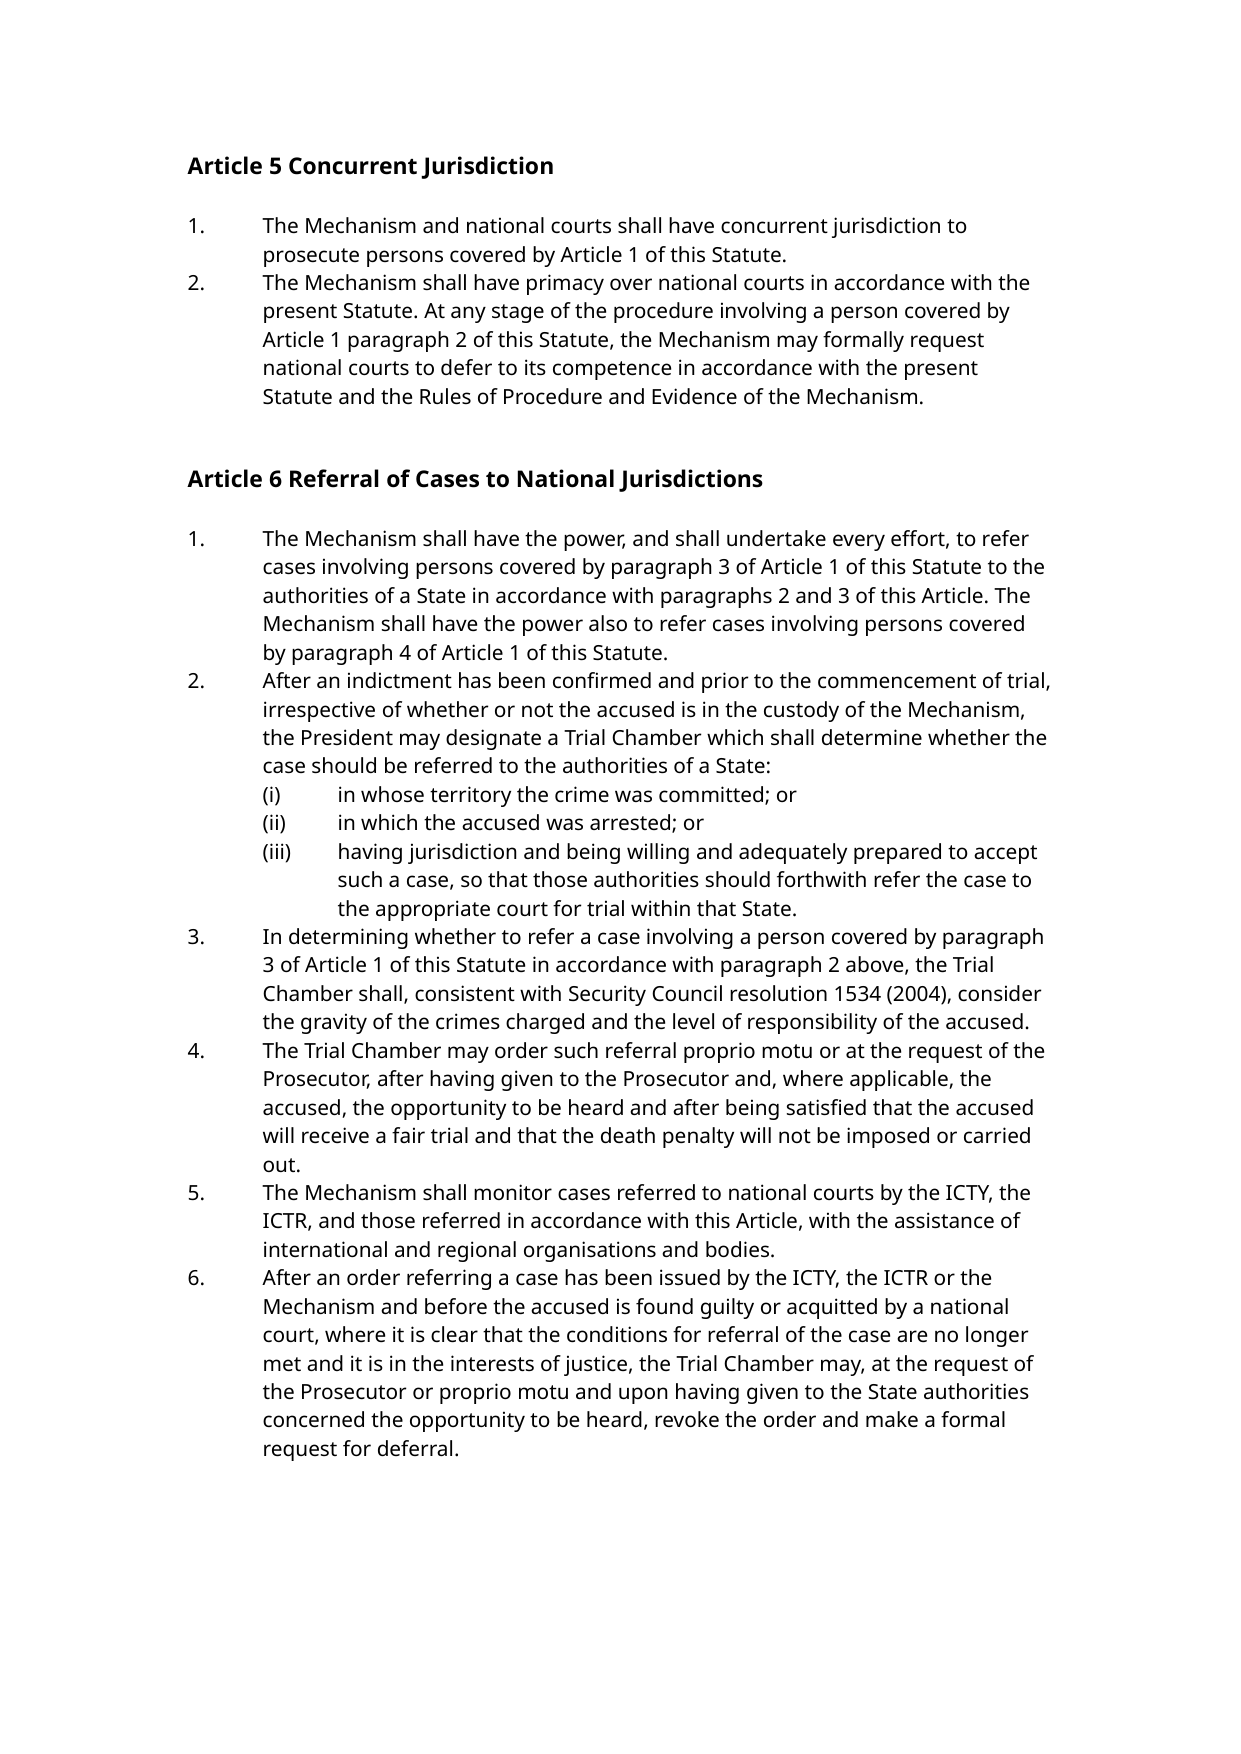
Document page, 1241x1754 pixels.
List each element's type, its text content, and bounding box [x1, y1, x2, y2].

list in which the accused was arrested; or [262, 808, 1053, 837]
list After an indictment has been confirmed and prior to the commencement of trial, irrespective of whether or not the accused is in the custody of the Mechanism, the President may designate a Trial Chamber which shall determine whether the case should be referred to the authorities of a State: [187, 666, 1053, 780]
list After an order referring a case has been issued by the ICTY, the ICTR or the Mechanism and before the accused is found guilty or acquitted by a national court, where it is clear that the conditions for referral of the case are no longer met and it is in the interests of justice, the Trial Chamber may, at the request of the Prosecutor or proprio motu and upon having given to the State authorities concerned the opportunity to be heard, revoke the order and make a formal request for deferral. [187, 1263, 1053, 1462]
list In determining whether to refer a case involving a person covered by paragraph 3 of Article 1 of this Statute in accordance with paragraph 2 above, the Trial Chamber shall, consistent with Security Council resolution 1534 (2004), consider the gravity of the crimes charged and the level of responsibility of the accused. [187, 922, 1053, 1036]
subtitle Article 5 Concurrent Jurisdiction [187, 150, 1053, 181]
list The Mechanism shall have the power, and shall undertake every effort, to refer cases involving persons covered by paragraph 3 of Article 1 of this Statute to the authorities of a State in accordance with paragraphs 2 and 3 of this Article. The Mechanism shall have the power also to refer cases involving persons covered by paragraph 4 of Article 1 of this Statute. [187, 524, 1053, 666]
list The Trial Chamber may order such referral proprio motu or at the request of the Prosecutor, after having given to the Prosecutor and, where applicable, the accused, the opportunity to be heard and after being satisfied that the accused will receive a fair trial and that the death penalty will not be imposed or carried out. [187, 1036, 1053, 1178]
list The Mechanism shall have primacy over national courts in accordance with the present Statute. At any stage of the procedure involving a person covered by Article 1 paragraph 2 of this Statute, the Mechanism may formally request national courts to defer to its competence in accordance with the present Statute and the Rules of Procedure and Evidence of the Mechanism. [187, 268, 1053, 410]
list The Mechanism shall monitor cases referred to national courts by the ICTY, the ICTR, and those referred in accordance with this Article, with the assistance of international and regional organisations and bodies. [187, 1178, 1053, 1263]
subtitle Article 6 Referral of Cases to National Jurisdictions [187, 463, 1053, 494]
list The Mechanism and national courts shall have concurrent jurisdiction to prosecute persons covered by Article 1 of this Statute. [187, 211, 1053, 268]
list having jurisdiction and being willing and adequately prepared to accept such a case, so that those authorities should forthwith refer the case to the appropriate court for trial within that State. [262, 837, 1053, 922]
list in whose territory the crime was committed; or [262, 780, 1053, 808]
